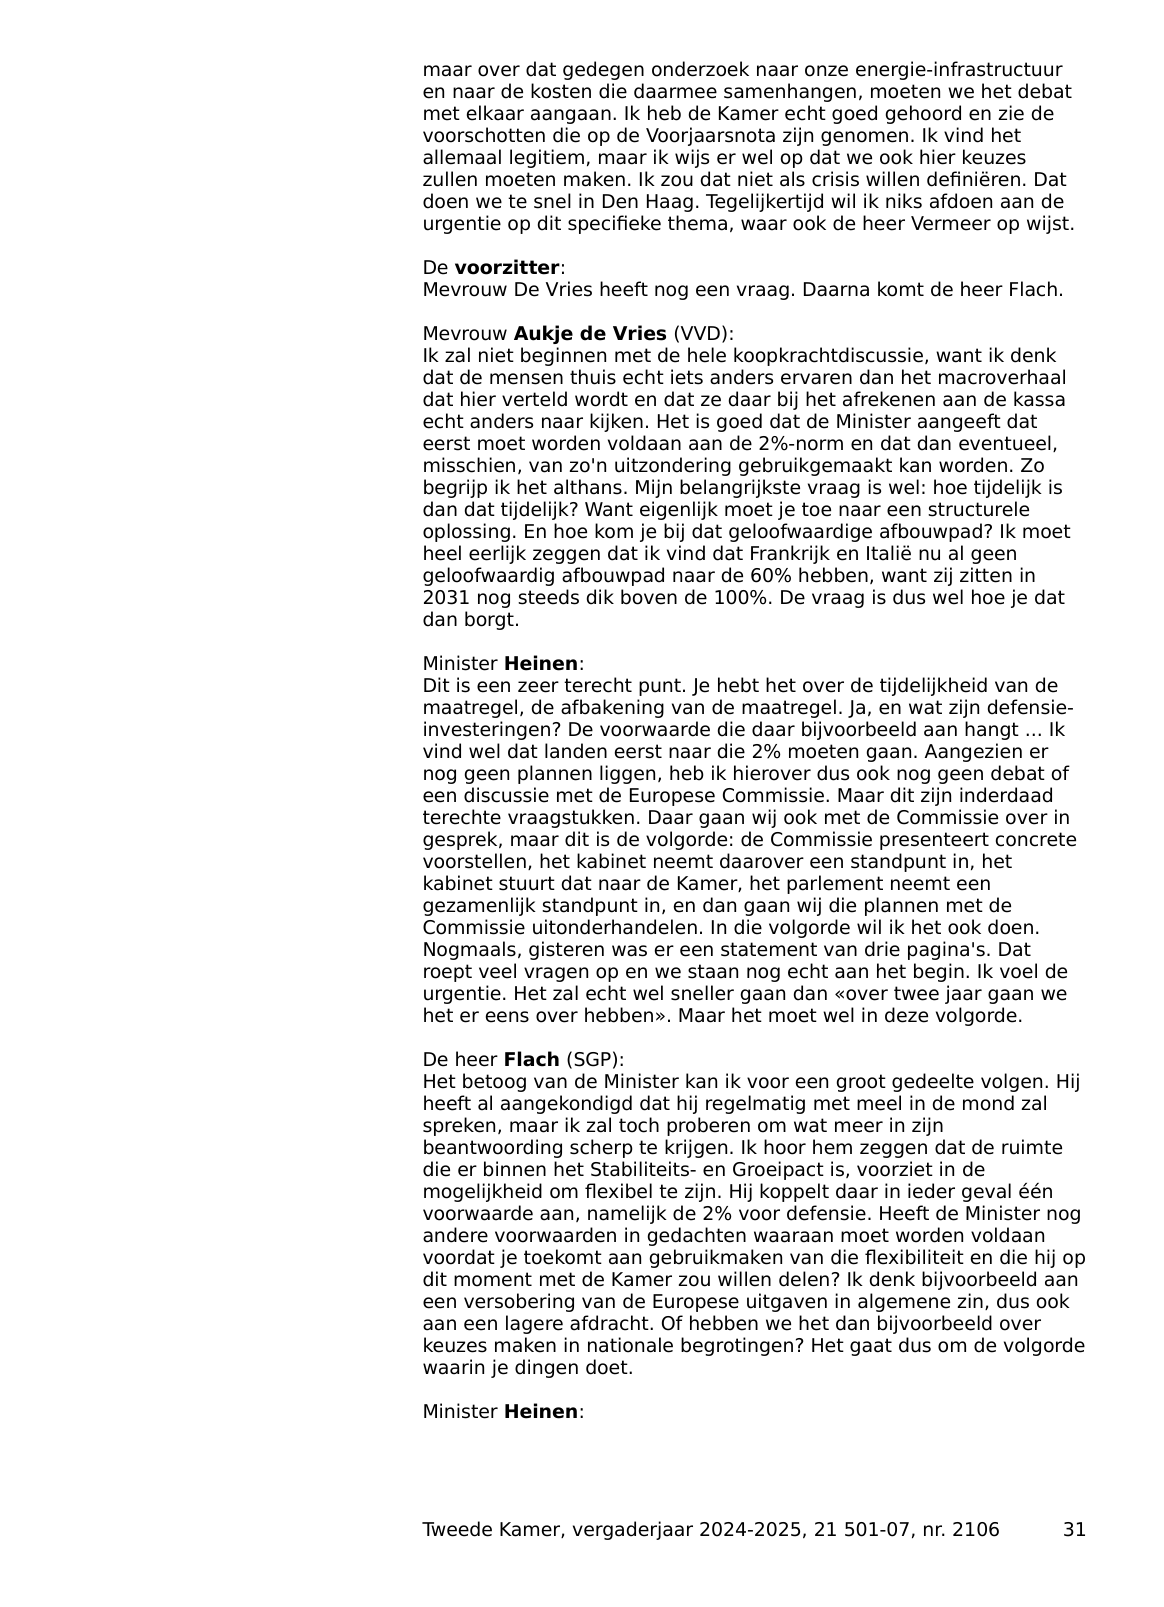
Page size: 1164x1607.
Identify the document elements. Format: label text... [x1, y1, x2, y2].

text De heer Flach (SGP): [422, 1049, 1087, 1071]
text Minister Heinen: [422, 1401, 1087, 1423]
text Mevrouw Aukje de Vries (VVD): [422, 323, 1087, 345]
text Minister Heinen: [422, 653, 1087, 675]
text Ik zal niet beginnen met de hele koopkrachtdiscussie, want ik denk dat de mensen thuis echt iets anders ervaren dan het macroverhaal dat hier verteld wordt en dat ze daar bij het afrekenen aan de kassa echt anders naar kijken. Het is goed dat de Minister aangeeft dat eerst moet worden voldaan aan de 2%-norm en dat dan eventueel, misschien, van zo'n uitzondering gebruikgemaakt kan worden. Zo begrijp ik het althans. Mijn belangrijkste vraag is wel: hoe tijdelijk is dan dat tijdelijk? Want eigenlijk moet je toe naar een structurele oplossing. En hoe kom je bij dat geloofwaardige afbouwpad? Ik moet heel eerlijk zeggen dat ik vind dat Frankrijk en Italië nu al geen geloofwaardig afbouwpad naar de 60% hebben, want zij zitten in 2031 nog steeds dik boven de 100%. De vraag is dus wel hoe je dat dan borgt. [422, 345, 1087, 631]
text maar over dat gedegen onderzoek naar onze energie-infrastructuur en naar de kosten die daarmee samenhangen, moeten we het debat met elkaar aangaan. Ik heb de Kamer echt goed gehoord en zie de voorschotten die op de Voorjaarsnota zijn genomen. Ik vind het allemaal legitiem, maar ik wijs er wel op dat we ook hier keuzes zullen moeten maken. Ik zou dat niet als crisis willen definiëren. Dat doen we te snel in Den Haag. Tegelijkertijd wil ik niks afdoen aan de urgentie op dit specifieke thema, waar ook de heer Vermeer op wijst. [422, 59, 1087, 235]
text Dit is een zeer terecht punt. Je hebt het over de tijdelijkheid van de maatregel, de afbakening van de maatregel. Ja, en wat zijn defensie-investeringen? De voorwaarde die daar bijvoorbeeld aan hangt ... Ik vind wel dat landen eerst naar die 2% moeten gaan. Aangezien er nog geen plannen liggen, heb ik hierover dus ook nog geen debat of een discussie met de Europese Commissie. Maar dit zijn inderdaad terechte vraagstukken. Daar gaan wij ook met de Commissie over in gesprek, maar dit is de volgorde: de Commissie presenteert concrete voorstellen, het kabinet neemt daarover een standpunt in, het kabinet stuurt dat naar de Kamer, het parlement neemt een gezamenlijk standpunt in, en dan gaan wij die plannen met de Commissie uitonderhandelen. In die volgorde wil ik het ook doen. Nogmaals, gisteren was er een statement van drie pagina's. Dat roept veel vragen op en we staan nog echt aan het begin. Ik voel de urgentie. Het zal echt wel sneller gaan dan «over twee jaar gaan we het er eens over hebben». Maar het moet wel in deze volgorde. [422, 675, 1087, 1027]
text Mevrouw De Vries heeft nog een vraag. Daarna komt de heer Flach. [422, 279, 1087, 301]
text De voorzitter: [422, 257, 1087, 279]
text Het betoog van de Minister kan ik voor een groot gedeelte volgen. Hij heeft al aangekondigd dat hij regelmatig met meel in de mond zal spreken, maar ik zal toch proberen om wat meer in zijn beantwoording scherp te krijgen. Ik hoor hem zeggen dat de ruimte die er binnen het Stabiliteits- en Groeipact is, voorziet in de mogelijkheid om flexibel te zijn. Hij koppelt daar in ieder geval één voorwaarde aan, namelijk de 2% voor defensie. Heeft de Minister nog andere voorwaarden in gedachten waaraan moet worden voldaan voordat je toekomt aan gebruikmaken van die flexibiliteit en die hij op dit moment met de Kamer zou willen delen? Ik denk bijvoorbeeld aan een versobering van de Europese uitgaven in algemene zin, dus ook aan een lagere afdracht. Of hebben we het dan bijvoorbeeld over keuzes maken in nationale begrotingen? Het gaat dus om de volgorde waarin je dingen doet. [422, 1071, 1087, 1379]
